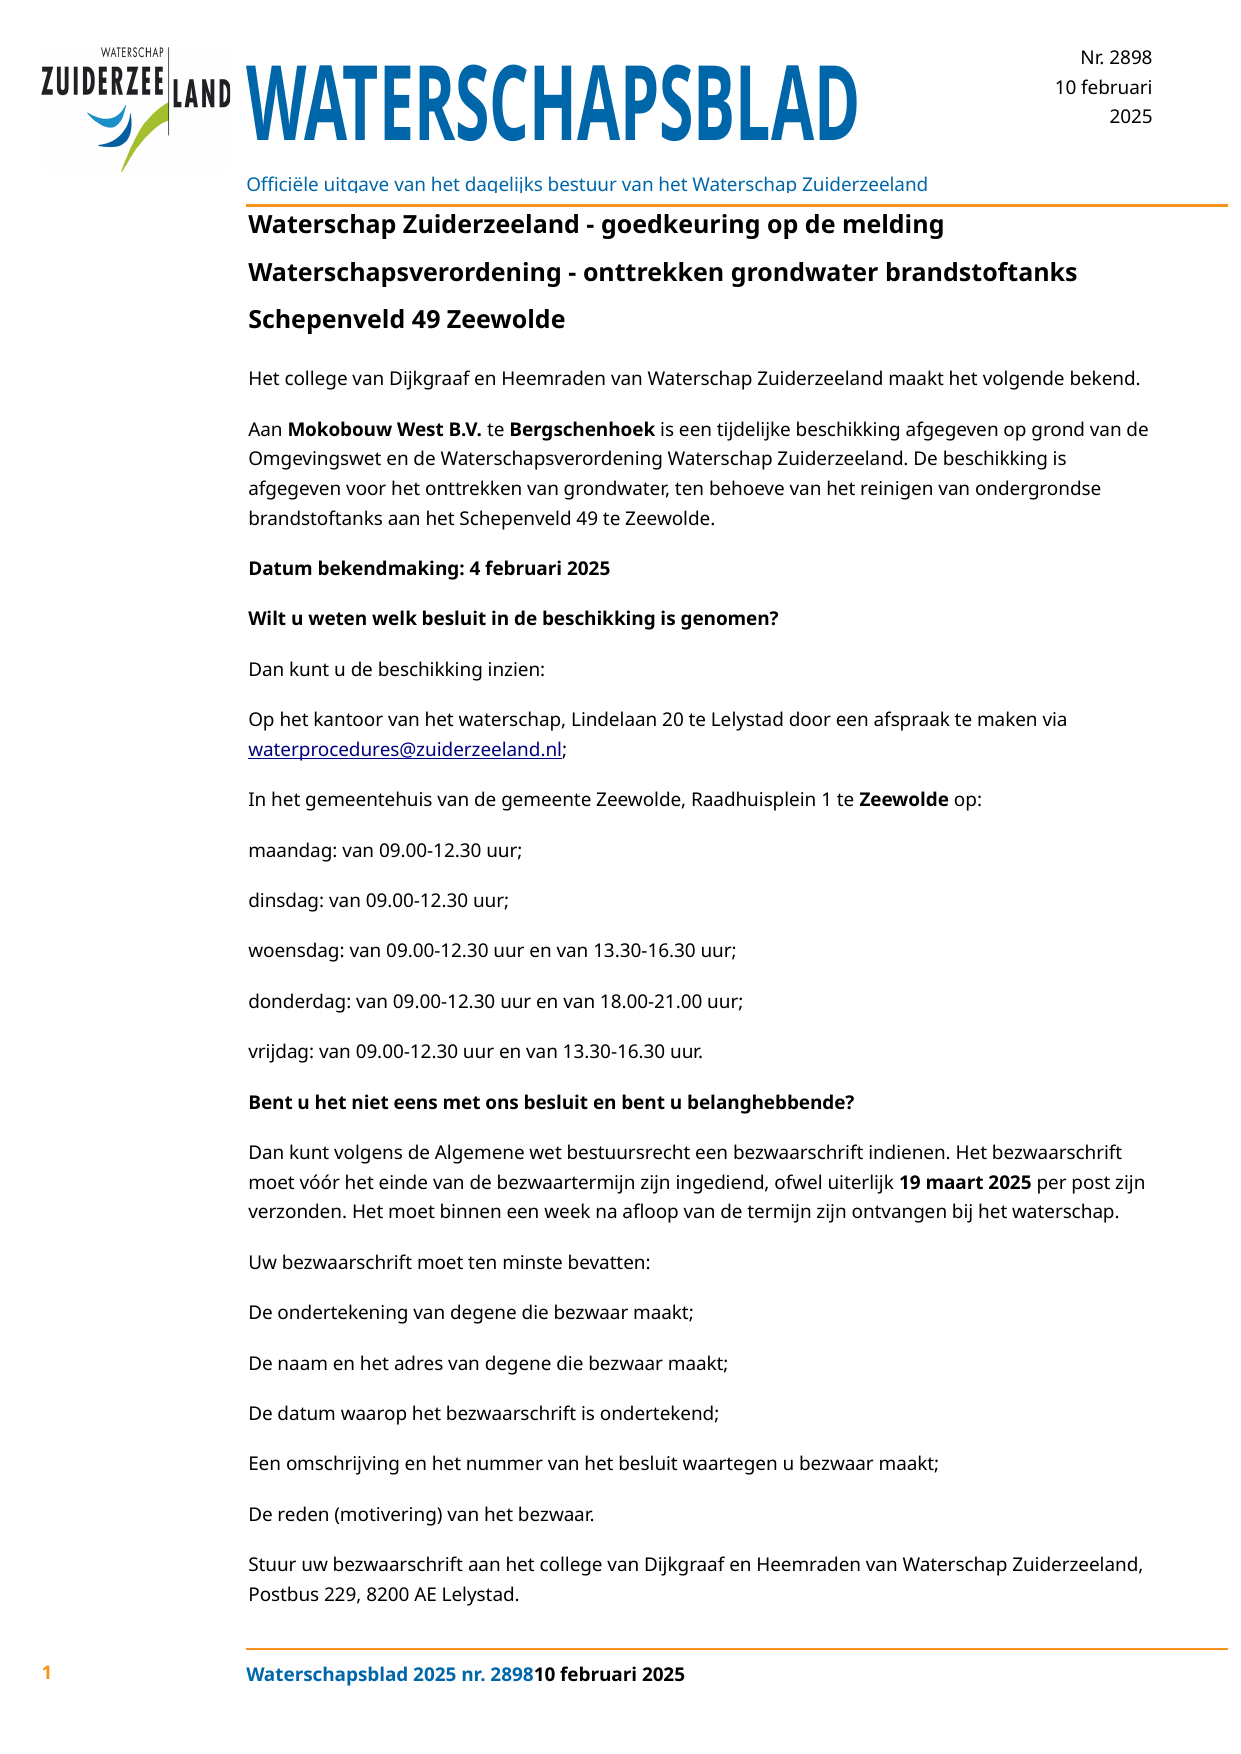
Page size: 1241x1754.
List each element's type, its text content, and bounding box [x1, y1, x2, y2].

text dinsdag: van 09.00-12.30 uur; [248, 887, 1152, 913]
text Dan kunt volgens de Algemene wet bestuursrecht een bezwaarschrift indienen. Het bezwaarschrift moet vóór het einde van de bezwaartermijn zijn ingediend, ofwel uiterlijk 19 maart 2025 per post zijn verzonden. Het moet binnen een week na afloop van de termijn zijn ontvangen bij het waterschap. [248, 1139, 1152, 1224]
text De ondertekening van degene die bezwaar maakt; [248, 1299, 1152, 1325]
text Een omschrijving en het nummer van het besluit waartegen u bezwaar maakt; [248, 1451, 1152, 1476]
text Dan kunt u de beschikking inzien: [248, 656, 1152, 682]
text woensdag: van 09.00-12.30 uur en van 13.30-16.30 uur; [248, 938, 1152, 963]
text Bent u het niet eens met ons besluit en bent u belanghebbende? [248, 1089, 1152, 1114]
text Waterschap Zuiderzeeland - goedkeuring op de melding Waterschapsverordening - onttrekken grondwater brandstoftanks Schepenveld 49 Zeewolde [248, 207, 1152, 336]
text In het gemeentehuis van de gemeente Zeewolde, Raadhuisplein 1 te Zeewolde op: [248, 786, 1152, 812]
text Aan Mokobouw West B.V. te Bergschenhoek is een tijdelijke beschikking afgegeven op grond van de Omgevingswet en de Waterschapsverordening Waterschap Zuiderzeeland. De beschikking is afgegeven voor het onttrekken van grondwater, ten behoeve van het reinigen van ondergrondse brandstoftanks aan het Schepenveld 49 te Zeewolde. [248, 416, 1152, 530]
text De reden (motivering) van het bezwaar. [248, 1501, 1152, 1527]
text Stuur uw bezwaarschrift aan het college van Dijkgraaf en Heemraden van Waterschap Zuiderzeeland, Postbus 229, 8200 AE Lelystad. [248, 1551, 1152, 1607]
picture [41, 47, 231, 172]
text Het college van Dijkgraaf en Heemraden van Waterschap Zuiderzeeland maakt het volgende bekend. [248, 366, 1152, 391]
text Datum bekendmaking: 4 februari 2025 [248, 555, 1152, 581]
text Wilt u weten welk besluit in de beschikking is genomen? [248, 606, 1152, 631]
text De naam en het adres van degene die bezwaar maakt; [248, 1350, 1152, 1375]
text donderdag: van 09.00-12.30 uur en van 18.00-21.00 uur; [248, 988, 1152, 1014]
text Op het kantoor van het waterschap, Lindelaan 20 te Lelystad door een afspraak te maken via waterprocedures@zuiderzeeland.nl; [248, 706, 1152, 762]
text vrijdag: van 09.00-12.30 uur en van 13.30-16.30 uur. [248, 1038, 1152, 1064]
text maandag: van 09.00-12.30 uur; [248, 837, 1152, 862]
text Uw bezwaarschrift moet ten minste bevatten: [248, 1249, 1152, 1274]
text De datum waarop het bezwaarschrift is ondertekend; [248, 1400, 1152, 1426]
